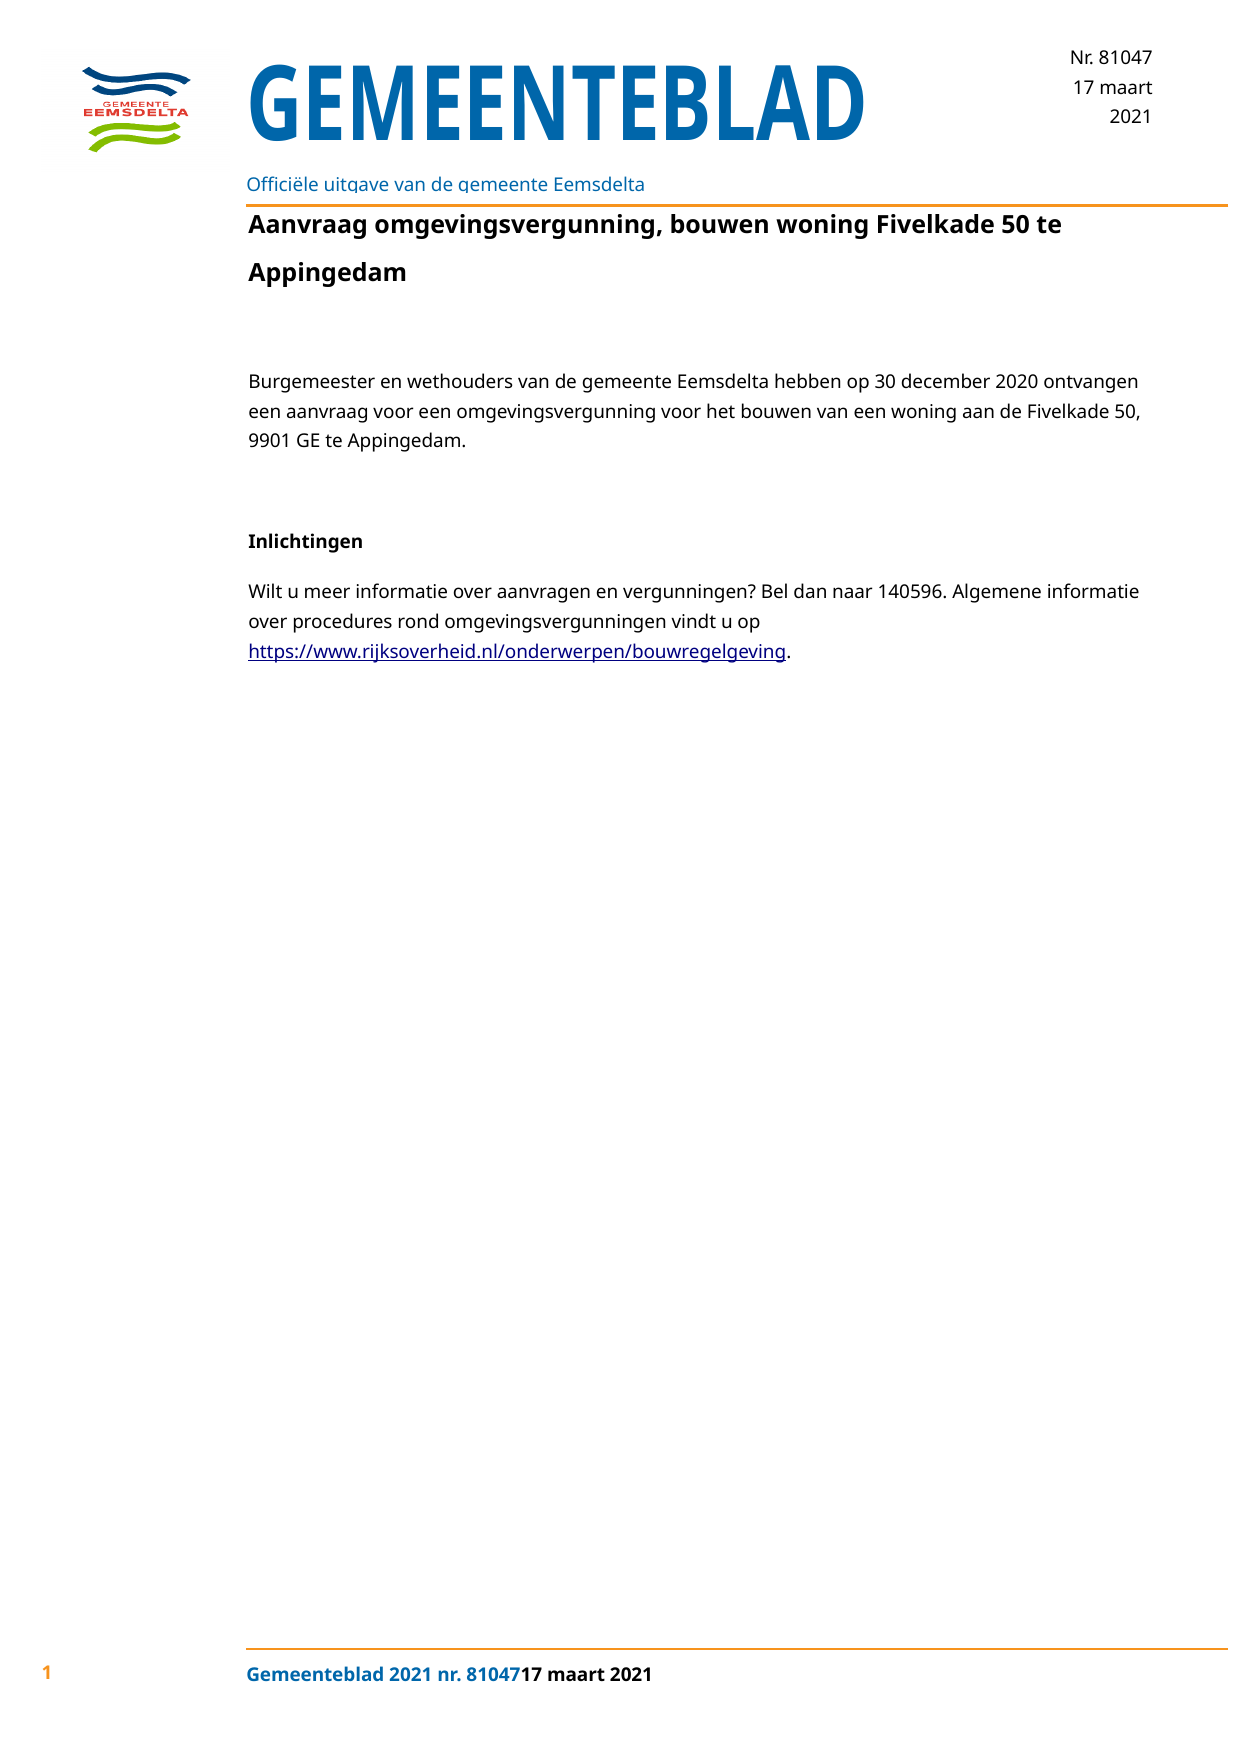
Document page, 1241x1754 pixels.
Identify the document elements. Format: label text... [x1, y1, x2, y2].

text Burgemeester en wethouders van de gemeente Eemsdelta hebben op 30 december 2020 ontvangen een aanvraag voor een omgevingsvergunning voor het bouwen van een woning aan de Fivelkade 50, 9901 GE te Appingedam. [248, 368, 1152, 453]
text Inlichtingen [248, 528, 1152, 554]
picture [41, 47, 231, 172]
text Wilt u meer informatie over aanvragen en vergunningen? Bel dan naar 140596. Algemene informatie over procedures rond omgevingsvergunningen vindt u op https://www.rijksoverheid.nl/onderwerpen/bouwregelgeving. [248, 579, 1152, 664]
text Aanvraag omgevingsvergunning, bouwen woning Fivelkade 50 te Appingedam [248, 207, 1152, 288]
